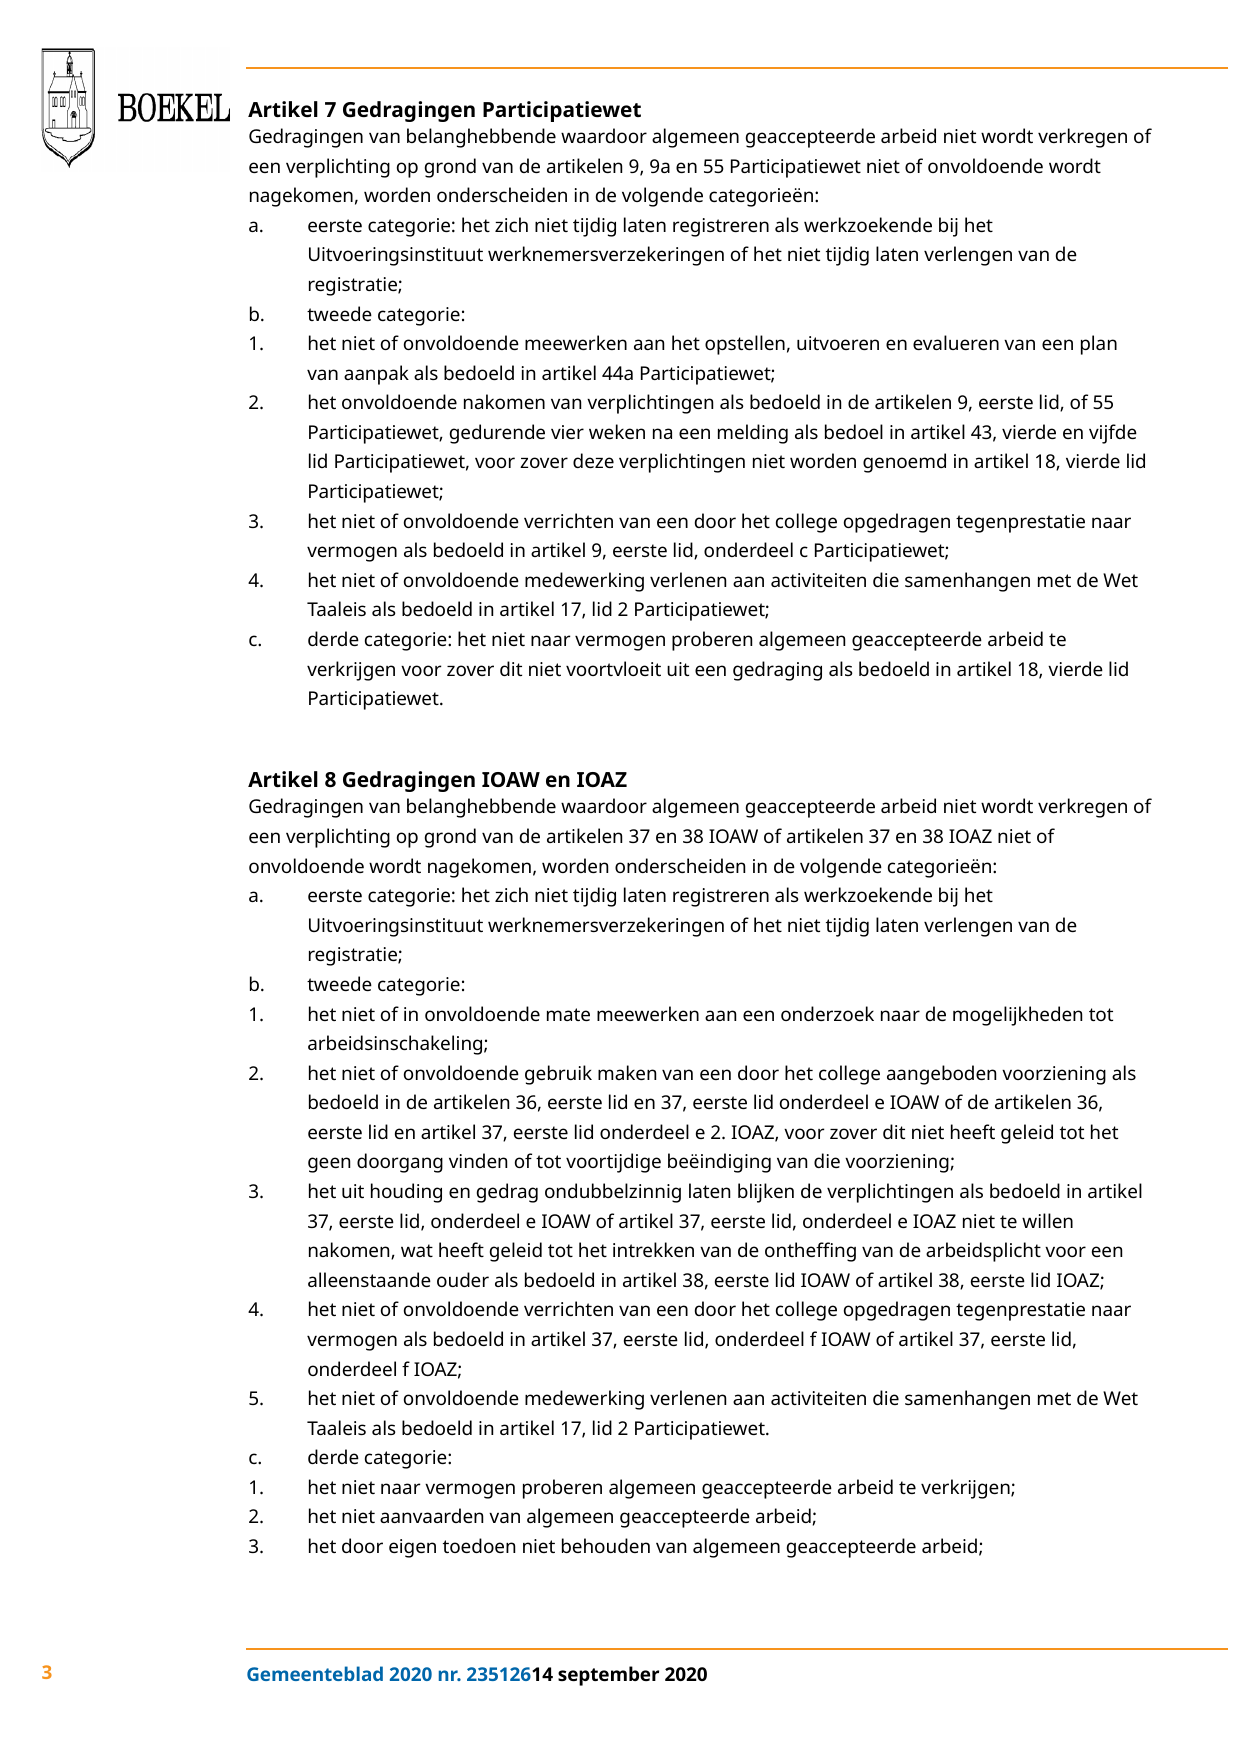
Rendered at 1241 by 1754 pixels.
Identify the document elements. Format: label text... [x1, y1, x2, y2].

text Artikel 8 Gedragingen IOAW en IOAZ [248, 765, 1152, 794]
picture [41, 47, 231, 172]
list het niet of onvoldoende gebruik maken van een door het college aangeboden voorziening als bedoeld in de artikelen 36, eerste lid en 37, eerste lid onderdeel e IOAW of de artikelen 36, eerste lid en artikel 37, eerste lid onderdeel e 2. IOAZ, voor zover dit niet heeft geleid tot het geen doorgang vinden of tot voortijdige beëindiging van die voorziening; [248, 1060, 1152, 1174]
list het niet aanvaarden van algemeen geaccepteerde arbeid; [248, 1504, 1152, 1529]
list het door eigen toedoen niet behouden van algemeen geaccepteerde arbeid; [248, 1533, 1152, 1559]
list het niet of onvoldoende meewerken aan het opstellen, uitvoeren en evalueren van een plan van aanpak als bedoeld in artikel 44a Participatiewet; [248, 330, 1152, 386]
list het niet of onvoldoende medewerking verlenen aan activiteiten die samenhangen met de Wet Taaleis als bedoeld in artikel 17, lid 2 Participatiewet; [248, 567, 1152, 622]
list het niet of in onvoldoende mate meewerken aan een onderzoek naar de mogelijkheden tot arbeidsinschakeling; [248, 1001, 1152, 1056]
list derde categorie: [248, 1444, 1152, 1470]
list het niet of onvoldoende verrichten van een door het college opgedragen tegenprestatie naar vermogen als bedoeld in artikel 37, eerste lid, onderdeel f IOAW of artikel 37, eerste lid, onderdeel f IOAZ; [248, 1297, 1152, 1382]
list tweede categorie: [248, 971, 1152, 997]
text Gedragingen van belanghebbende waardoor algemeen geaccepteerde arbeid niet wordt verkregen of een verplichting op grond van de artikelen 37 en 38 IOAW of artikelen 37 en 38 IOAZ niet of onvoldoende wordt nagekomen, worden onderscheiden in de volgende categorieën: [248, 794, 1152, 879]
text Artikel 7 Gedragingen Participatiewet [248, 95, 1152, 123]
list het niet of onvoldoende verrichten van een door het college opgedragen tegenprestatie naar vermogen als bedoeld in artikel 9, eerste lid, onderdeel c Participatiewet; [248, 508, 1152, 563]
list eerste categorie: het zich niet tijdig laten registreren als werkzoekende bij het Uitvoeringsinstituut werknemersverzekeringen of het niet tijdig laten verlengen van de registratie; [248, 882, 1152, 967]
list het niet naar vermogen proberen algemeen geaccepteerde arbeid te verkrijgen; [248, 1474, 1152, 1500]
list het uit houding en gedrag ondubbelzinnig laten blijken de verplichtingen als bedoeld in artikel 37, eerste lid, onderdeel e IOAW of artikel 37, eerste lid, onderdeel e IOAZ niet te willen nakomen, wat heeft geleid tot het intrekken van de ontheffing van de arbeidsplicht voor een alleenstaande ouder als bedoeld in artikel 38, eerste lid IOAW of artikel 38, eerste lid IOAZ; [248, 1178, 1152, 1293]
text Gedragingen van belanghebbende waardoor algemeen geaccepteerde arbeid niet wordt verkregen of een verplichting op grond van de artikelen 9, 9a en 55 Participatiewet niet of onvoldoende wordt nagekomen, worden onderscheiden in de volgende categorieën: [248, 123, 1152, 208]
list het onvoldoende nakomen van verplichtingen als bedoeld in de artikelen 9, eerste lid, of 55 Participatiewet, gedurende vier weken na een melding als bedoel in artikel 43, vierde en vijfde lid Participatiewet, voor zover deze verplichtingen niet worden genoemd in artikel 18, vierde lid Participatiewet; [248, 389, 1152, 504]
list het niet of onvoldoende medewerking verlenen aan activiteiten die samenhangen met de Wet Taaleis als bedoeld in artikel 17, lid 2 Participatiewet. [248, 1385, 1152, 1441]
list eerste categorie: het zich niet tijdig laten registreren als werkzoekende bij het Uitvoeringsinstituut werknemersverzekeringen of het niet tijdig laten verlengen van de registratie; [248, 212, 1152, 297]
list derde categorie: het niet naar vermogen proberen algemeen geaccepteerde arbeid te verkrijgen voor zover dit niet voortvloeit uit een gedraging als bedoeld in artikel 18, vierde lid Participatiewet. [248, 626, 1152, 711]
list tweede categorie: [248, 301, 1152, 326]
